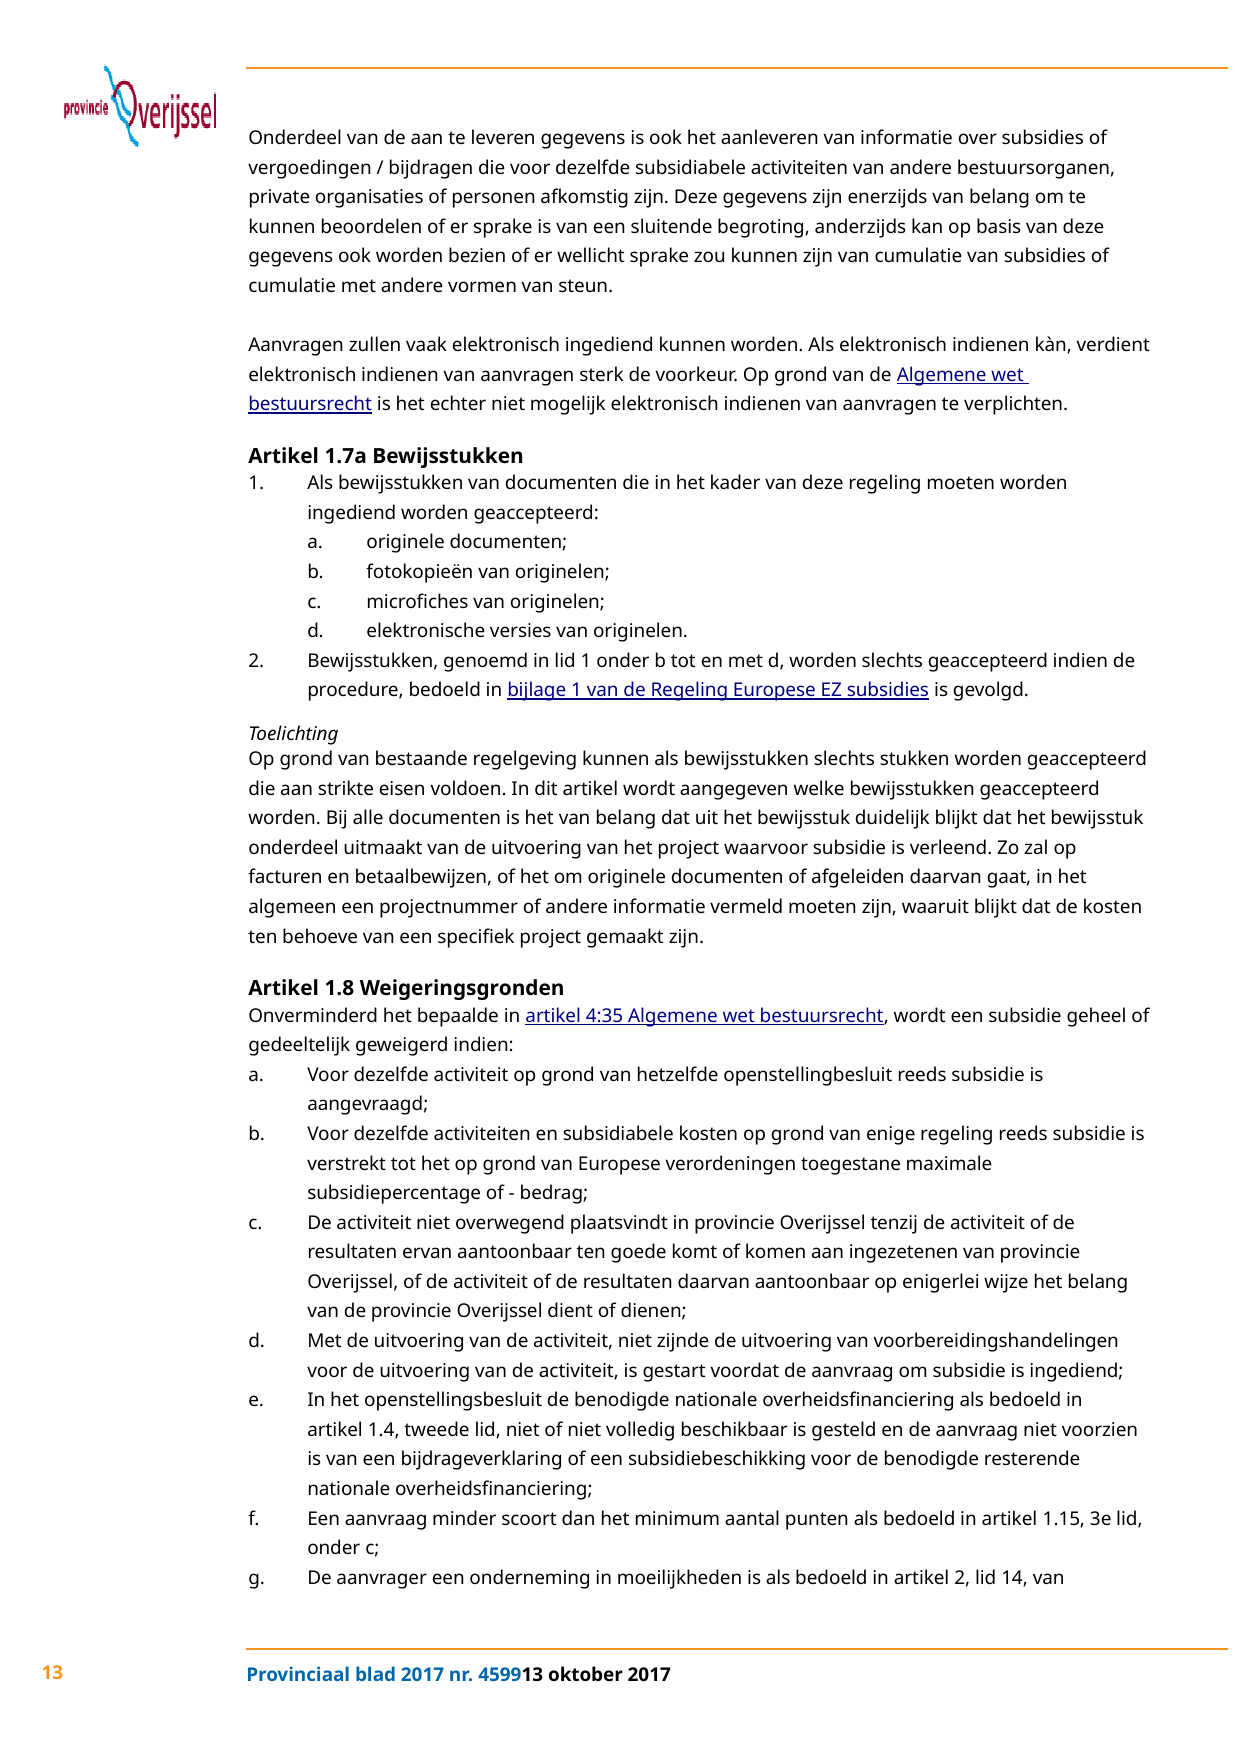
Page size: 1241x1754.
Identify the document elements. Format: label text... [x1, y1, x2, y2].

text Artikel 1.7a Bewijsstukken [248, 441, 1152, 469]
list De aanvrager een onderneming in moeilijkheden is als bedoeld in artikel 2, lid 14, van [248, 1564, 1152, 1589]
list fotokopieën van originelen; [307, 558, 1152, 584]
list elektronische versies van originelen. [307, 617, 1152, 643]
list In het openstellingsbesluit de benodigde nationale overheidsfinanciering als bedoeld in artikel 1.4, tweede lid, niet of niet volledig beschikbaar is gesteld en de aanvraag niet voorzien is van een bijdrageverklaring of een subsidiebeschikking voor de benodigde resterende nationale overheidsfinanciering; [248, 1386, 1152, 1501]
text Artikel 1.8 Weigeringsgronden [248, 973, 1152, 1002]
list Voor dezelfde activiteit op grond van hetzelfde openstellingbesluit reeds subsidie is aangevraagd; [248, 1061, 1152, 1116]
text Onderdeel van de aan te leveren gegevens is ook het aanleveren van informatie over subsidies of vergoedingen / bijdragen die voor dezelfde subsidiabele activiteiten van andere bestuursorganen, private organisaties of personen afkomstig zijn. Deze gegevens zijn enerzijds van belang om te kunnen beoordelen of er sprake is van een sluitende begroting, anderzijds kan op basis van deze gegevens ook worden bezien of er wellicht sprake zou kunnen zijn van cumulatie van subsidies of cumulatie met andere vormen van steun. [248, 124, 1152, 298]
text Op grond van bestaande regelgeving kunnen als bewijsstukken slechts stukken worden geaccepteerd die aan strikte eisen voldoen. In dit artikel wordt aangegeven welke bewijsstukken geaccepteerd worden. Bij alle documenten is het van belang dat uit het bewijsstuk duidelijk blijkt dat het bewijsstuk onderdeel uitmaakt van de uitvoering van het project waarvoor subsidie is verleend. Zo zal op facturen en betaalbewijzen, of het om originele documenten of afgeleiden daarvan gaat, in het algemeen een projectnummer of andere informatie vermeld moeten zijn, waaruit blijkt dat de kosten ten behoeve van een specifiek project gemaakt zijn. [248, 745, 1152, 949]
list originele documenten; [307, 529, 1152, 554]
list Als bewijsstukken van documenten die in het kader van deze regeling moeten worden ingediend worden geaccepteerd: [248, 469, 1152, 525]
list microfiches van originelen; [307, 588, 1152, 613]
text Onverminderd het bepaalde in artikel 4:35 Algemene wet bestuursrecht, wordt een subsidie geheel of gedeeltelijk geweigerd indien: [248, 1002, 1152, 1057]
picture [41, 47, 231, 172]
list Met de uitvoering van de activiteit, niet zijnde de uitvoering van voorbereidingshandelingen voor de uitvoering van de activiteit, is gestart voordat de aanvraag om subsidie is ingediend; [248, 1327, 1152, 1382]
list Voor dezelfde activiteiten en subsidiabele kosten op grond van enige regeling reeds subsidie is verstrekt tot het op grond van Europese verordeningen toegestane maximale subsidiepercentage of - bedrag; [248, 1120, 1152, 1205]
list Een aanvraag minder scoort dan het minimum aantal punten als bedoeld in artikel 1.15, 3e lid, onder c; [248, 1505, 1152, 1560]
text Toelichting [248, 720, 1152, 745]
list De activiteit niet overwegend plaatsvindt in provincie Overijssel tenzij de activiteit of de resultaten ervan aantoonbaar ten goede komt of komen aan ingezetenen van provincie Overijssel, of de activiteit of de resultaten daarvan aantoonbaar op enigerlei wijze het belang van de provincie Overijssel dient of dienen; [248, 1209, 1152, 1323]
list Bewijsstukken, genoemd in lid 1 onder b tot en met d, worden slechts geaccepteerd indien de procedure, bedoeld in bijlage 1 van de Regeling Europese EZ subsidies is gevolgd. [248, 647, 1152, 702]
text Aanvragen zullen vaak elektronisch ingediend kunnen worden. Als elektronisch indienen kàn, verdient elektronisch indienen van aanvragen sterk de voorkeur. Op grond van de Algemene wet bestuursrecht is het echter niet mogelijk elektronisch indienen van aanvragen te verplichten. [248, 331, 1152, 416]
